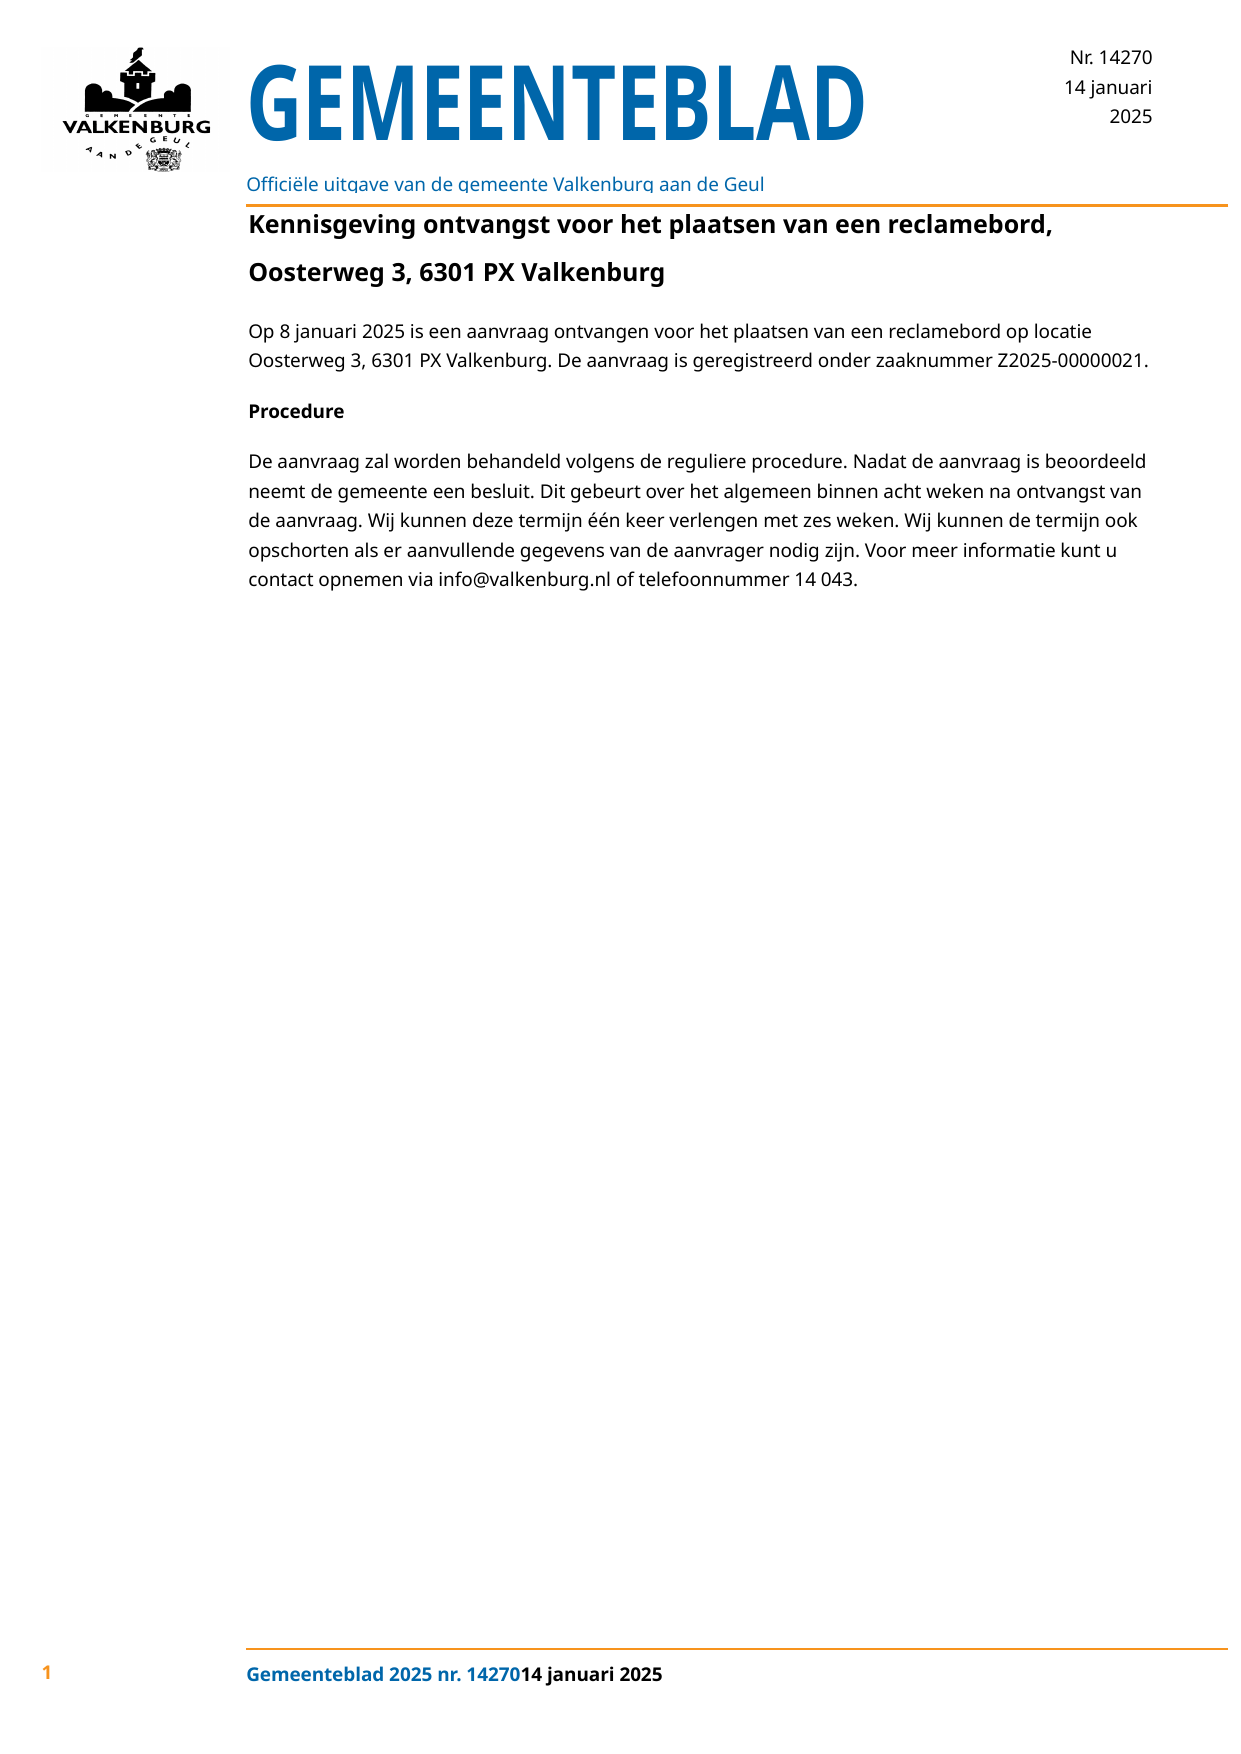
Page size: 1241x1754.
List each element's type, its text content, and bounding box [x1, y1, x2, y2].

picture [41, 47, 231, 172]
text De aanvraag zal worden behandeld volgens de reguliere procedure. Nadat de aanvraag is beoordeeld neemt de gemeente een besluit. Dit gebeurt over het algemeen binnen acht weken na ontvangst van de aanvraag. Wij kunnen deze termijn één keer verlengen met zes weken. Wij kunnen de termijn ook opschorten als er aanvullende gegevens van de aanvrager nodig zijn. Voor meer informatie kunt u contact opnemen via info@valkenburg.nl of telefoonnummer 14 043. [248, 448, 1152, 592]
text Op 8 januari 2025 is een aanvraag ontvangen voor het plaatsen van een reclamebord op locatie Oosterweg 3, 6301 PX Valkenburg. De aanvraag is geregistreerd onder zaaknummer Z2025-00000021. [248, 318, 1152, 373]
text Procedure [248, 398, 1152, 424]
text Kennisgeving ontvangst voor het plaatsen van een reclamebord, Oosterweg 3, 6301 PX Valkenburg [248, 207, 1152, 288]
